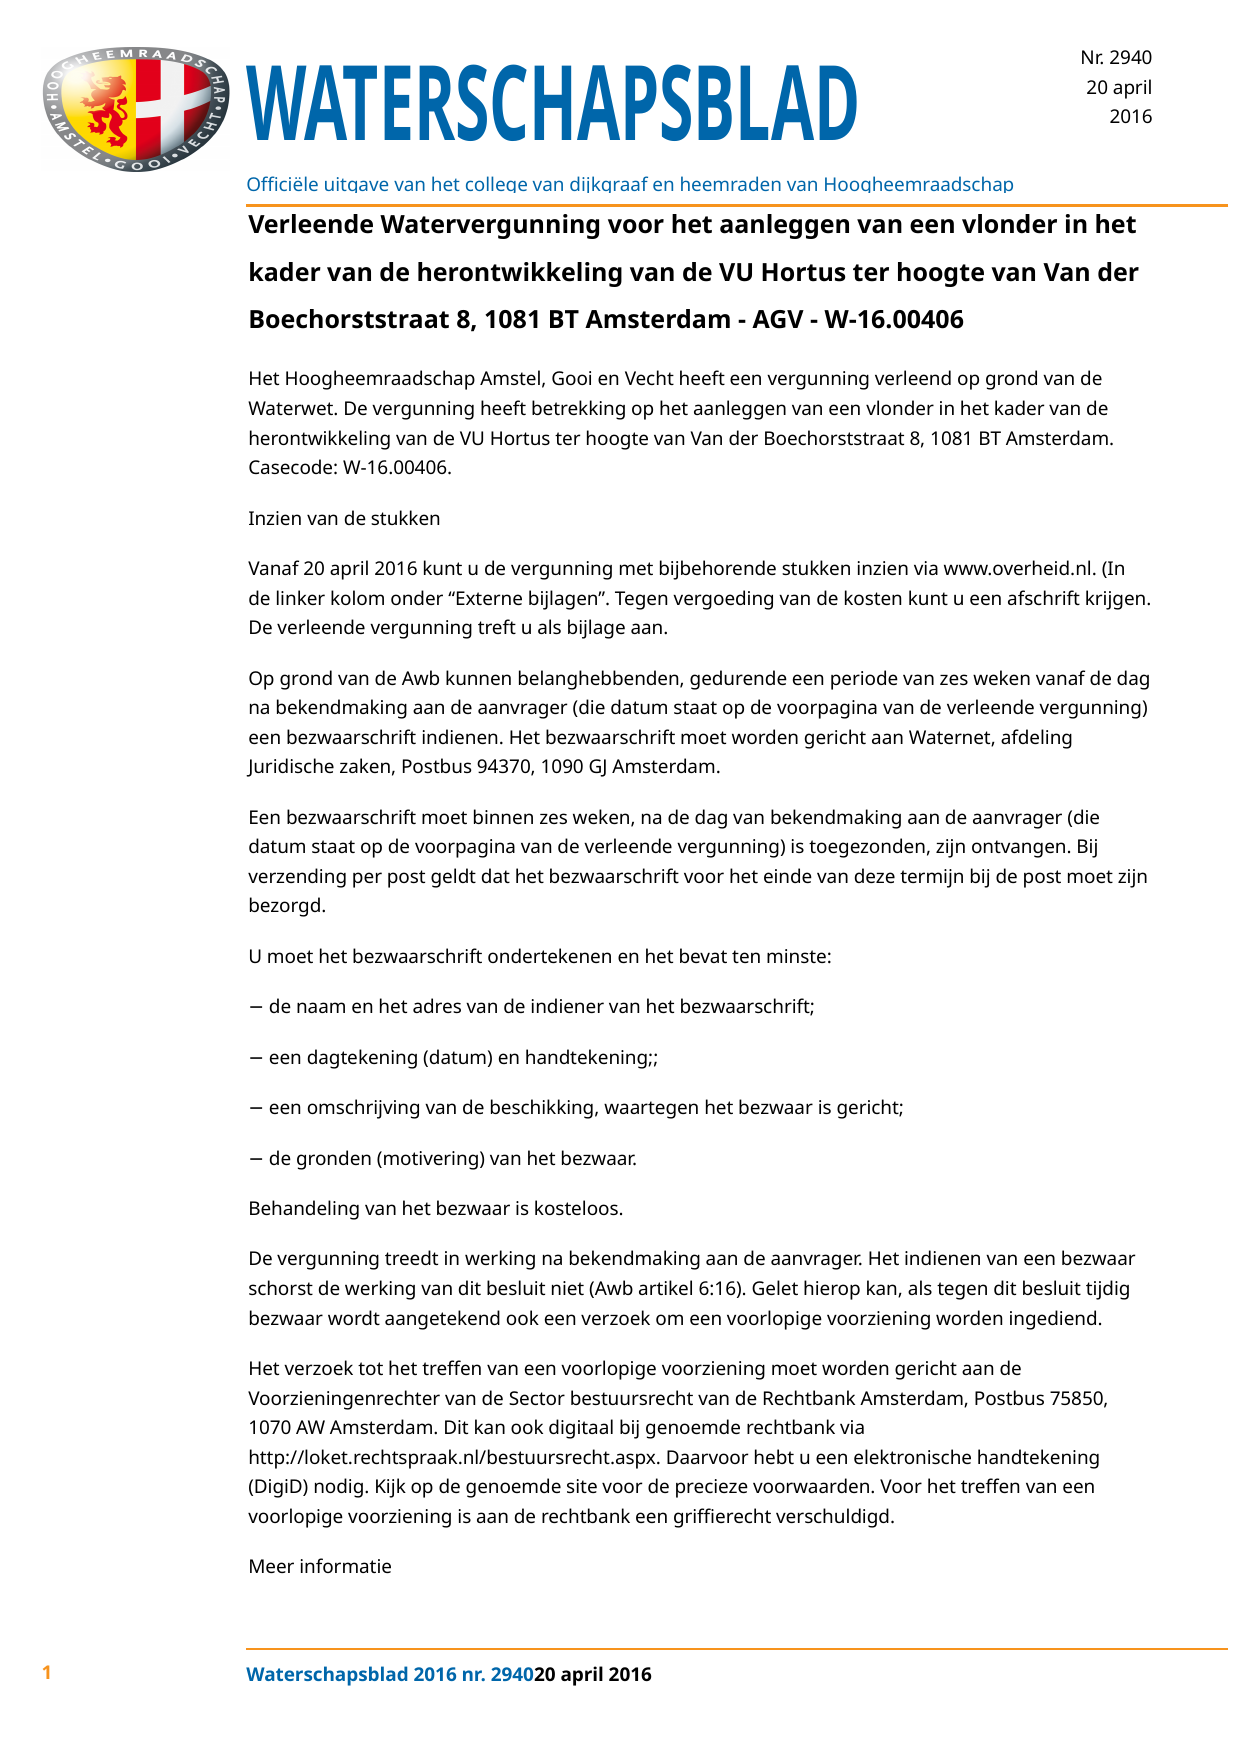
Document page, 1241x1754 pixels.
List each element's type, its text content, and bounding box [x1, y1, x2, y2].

text Op grond van de Awb kunnen belanghebbenden, gedurende een periode van zes weken vanaf de dag na bekendmaking aan de aanvrager (die datum staat op de voorpagina van de verleende vergunning) een bezwaarschrift indienen. Het bezwaarschrift moet worden gericht aan Waternet, afdeling Juridische zaken, Postbus 94370, 1090 GJ Amsterdam. [248, 665, 1152, 779]
text De vergunning treedt in werking na bekendmaking aan de aanvrager. Het indienen van een bezwaar schorst de werking van dit besluit niet (Awb artikel 6:16). Gelet hierop kan, als tegen dit besluit tijdig bezwaar wordt aangetekend ook een verzoek om een voorlopige voorziening worden ingediend. [248, 1246, 1152, 1330]
text Een bezwaarschrift moet binnen zes weken, na de dag van bekendmaking aan de aanvrager (die datum staat op de voorpagina van de verleende vergunning) is toegezonden, zijn ontvangen. Bij verzending per post geldt dat het bezwaarschrift voor het einde van deze termijn bij de post moet zijn bezorgd. [248, 804, 1152, 918]
text Inzien van de stukken [248, 505, 1152, 530]
text U moet het bezwaarschrift ondertekenen en het bevat ten minste: [248, 943, 1152, 969]
text − een dagtekening (datum) en handtekening;; [248, 1044, 1152, 1069]
text Het Hoogheemraadschap Amstel, Gooi en Vecht heeft een vergunning verleend op grond van de Waterwet. De vergunning heeft betrekking op het aanleggen van een vlonder in het kader van de herontwikkeling van de VU Hortus ter hoogte van Van der Boechorststraat 8, 1081 BT Amsterdam. Casecode: W-16.00406. [248, 366, 1152, 480]
text Het verzoek tot het treffen van een voorlopige voorziening moet worden gericht aan de Voorzieningenrechter van de Sector bestuursrecht van de Rechtbank Amsterdam, Postbus 75850, 1070 AW Amsterdam. Dit kan ook digitaal bij genoemde rechtbank via http://loket.rechtspraak.nl/bestuursrecht.aspx. Daarvoor hebt u een elektronische handtekening (DigiD) nodig. Kijk op de genoemde site voor de precieze voorwaarden. Voor het treffen van een voorlopige voorziening is aan de rechtbank een griffierecht verschuldigd. [248, 1355, 1152, 1529]
text Vanaf 20 april 2016 kunt u de vergunning met bijbehorende stukken inzien via www.overheid.nl. (In de linker kolom onder “Externe bijlagen”. Tegen vergoeding van de kosten kunt u een afschrift krijgen. De verleende vergunning treft u als bijlage aan. [248, 555, 1152, 640]
text − een omschrijving van de beschikking, waartegen het bezwaar is gericht; [248, 1094, 1152, 1120]
text − de naam en het adres van de indiener van het bezwaarschrift; [248, 993, 1152, 1019]
text Meer informatie [248, 1553, 1152, 1579]
picture [41, 47, 231, 172]
text Verleende Watervergunning voor het aanleggen van een vlonder in het kader van de herontwikkeling van de VU Hortus ter hoogte van Van der Boechorststraat 8, 1081 BT Amsterdam - AGV - W-16.00406 [248, 207, 1152, 336]
text Behandeling van het bezwaar is kosteloos. [248, 1195, 1152, 1221]
text − de gronden (motivering) van het bezwaar. [248, 1145, 1152, 1170]
